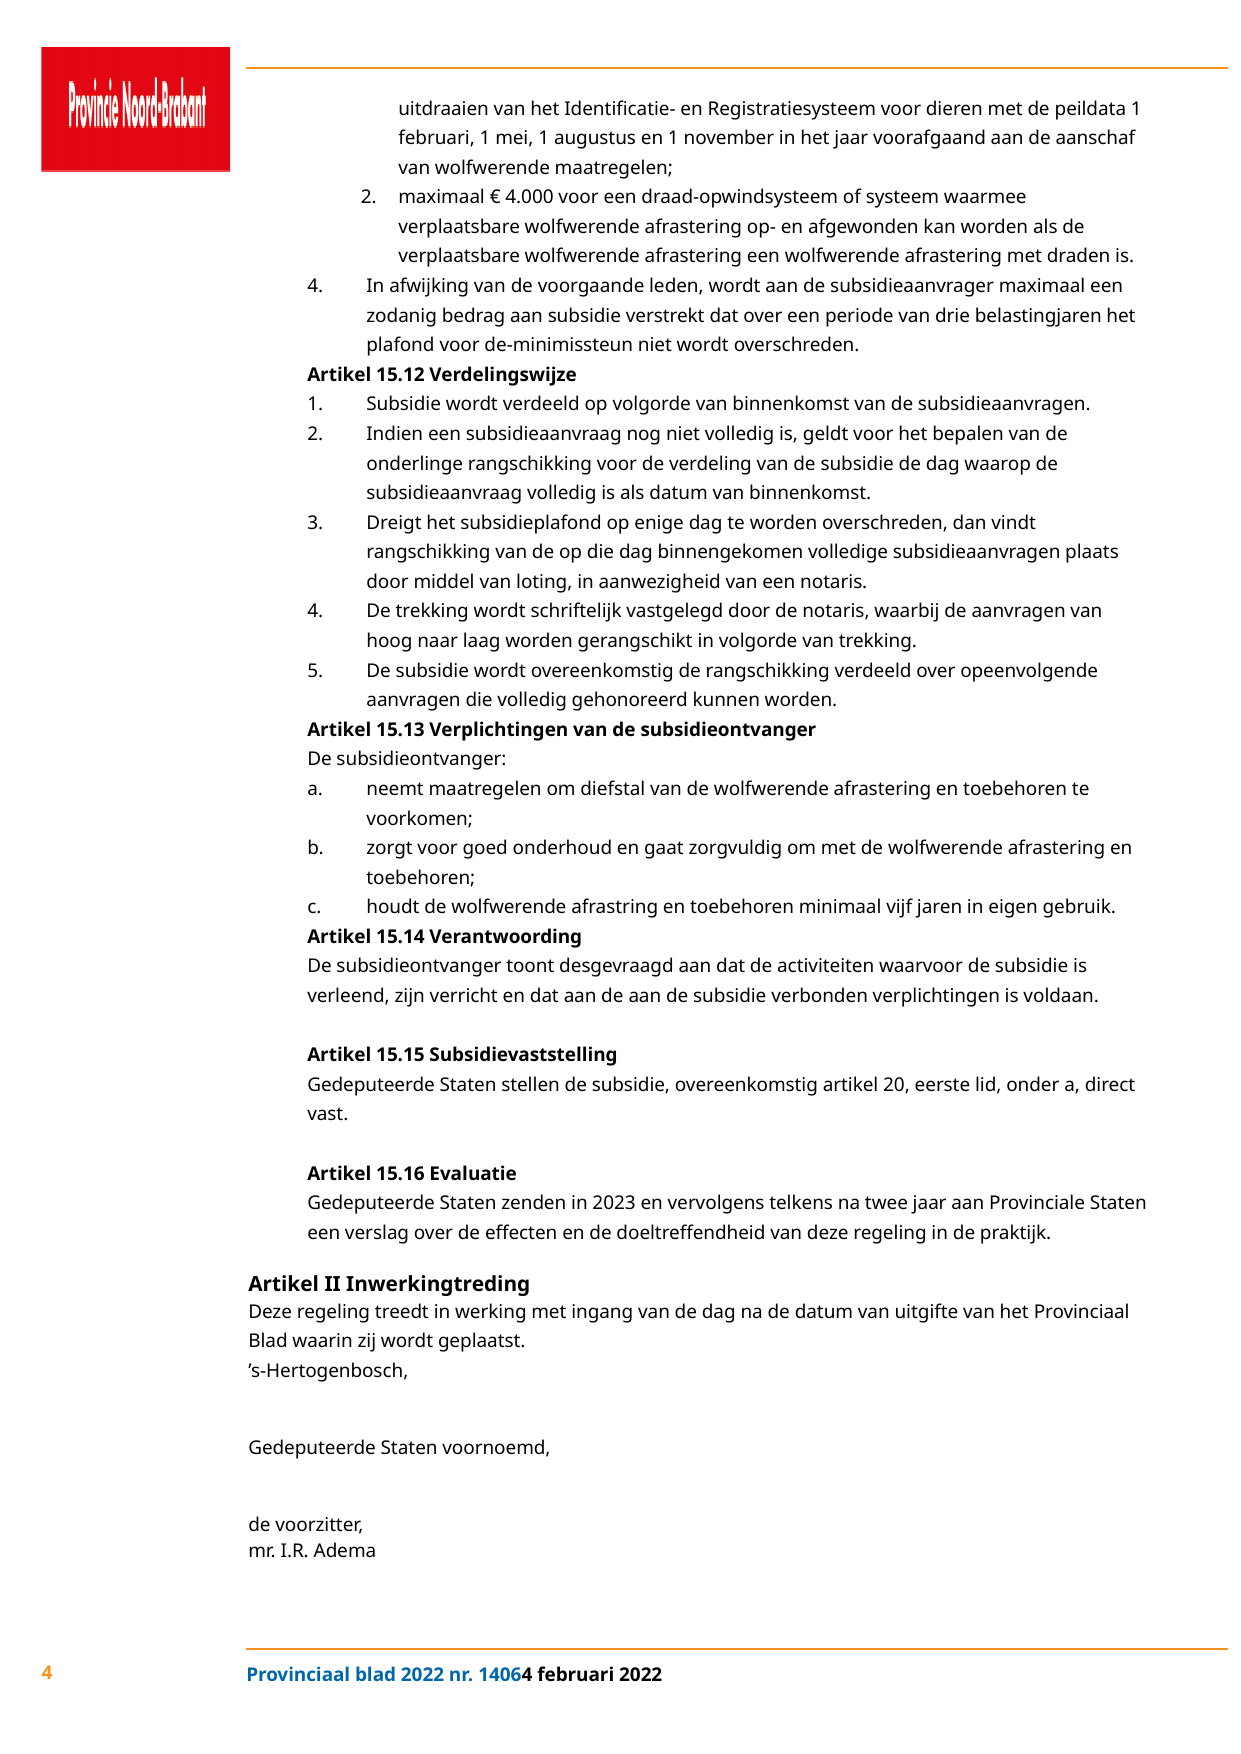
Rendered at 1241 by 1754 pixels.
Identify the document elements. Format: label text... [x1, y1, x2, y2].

text Gedeputeerde Staten voornoemd, [248, 1434, 1152, 1460]
list Dreigt het subsidieplafond op enige dag te worden overschreden, dan vindt rangschikking van de op die dag binnengekomen volledige subsidieaanvragen plaats door middel van loting, in aanwezigheid van een notaris. [307, 509, 1152, 594]
text de voorzitter, [248, 1511, 1152, 1537]
list Gedeputeerde Staten stellen de subsidie, overeenkomstig artikel 20, eerste lid, onder a, direct vast. [248, 1071, 1152, 1126]
list Gedeputeerde Staten zenden in 2023 en vervolgens telkens na twee jaar aan Provinciale Staten een verslag over de effecten en de doeltreffendheid van deze regeling in de praktijk. [248, 1189, 1152, 1245]
text Artikel II Inwerkingtreding [248, 1269, 1152, 1298]
list Artikel 15.13 Verplichtingen van de subsidieontvanger [248, 716, 1152, 742]
list Artikel 15.14 Verantwoording [248, 923, 1152, 949]
list De subsidie wordt overeenkomstig de rangschikking verdeeld over opeenvolgende aanvragen die volledig gehonoreerd kunnen worden. [307, 657, 1152, 712]
text mr. I.R. Adema [248, 1537, 1152, 1563]
list De subsidieontvanger: [248, 746, 1152, 771]
list Artikel 15.15 Subsidievaststelling [248, 1041, 1152, 1067]
text Deze regeling treedt in werking met ingang van de dag na de datum van uitgifte van het Provinciaal Blad waarin zij wordt geplaatst. [248, 1298, 1152, 1353]
picture [41, 47, 231, 172]
list Artikel 15.16 Evaluatie [248, 1160, 1152, 1186]
list maximaal € 4.000 voor een draad-opwindsysteem of systeem waarmee verplaatsbare wolfwerende afrastering op- en afgewonden kan worden als de verplaatsbare wolfwerende afrastering een wolfwerende afrastering met draden is. [361, 183, 1152, 268]
list In afwijking van de voorgaande leden, wordt aan de subsidieaanvrager maximaal een zodanig bedrag aan subsidie verstrekt dat over een periode van drie belastingjaren het plafond voor de-minimissteun niet wordt overschreden. [307, 272, 1152, 357]
list uitdraaien van het Identificatie- en Registratiesysteem voor dieren met de peildata 1 februari, 1 mei, 1 augustus en 1 november in het jaar voorafgaand aan de aanschaf van wolfwerende maatregelen; [361, 95, 1152, 180]
list De subsidieontvanger toont desgevraagd aan dat de activiteiten waarvoor de subsidie is verleend, zijn verricht en dat aan de aan de subsidie verbonden verplichtingen is voldaan. [248, 953, 1152, 1008]
list Indien een subsidieaanvraag nog niet volledig is, geldt voor het bepalen van de onderlinge rangschikking voor de verdeling van de subsidie de dag waarop de subsidieaanvraag volledig is als datum van binnenkomst. [307, 420, 1152, 505]
text ’s-Hertogenbosch, [248, 1357, 1152, 1383]
list zorgt voor goed onderhoud en gaat zorgvuldig om met de wolfwerende afrastering en toebehoren; [307, 834, 1152, 890]
list Artikel 15.12 Verdelingswijze [248, 361, 1152, 387]
list De trekking wordt schriftelijk vastgelegd door de notaris, waarbij de aanvragen van hoog naar laag worden gerangschikt in volgorde van trekking. [307, 598, 1152, 653]
list Subsidie wordt verdeeld op volgorde van binnenkomst van de subsidieaanvragen. [307, 391, 1152, 416]
list neemt maatregelen om diefstal van de wolfwerende afrastering en toebehoren te voorkomen; [307, 775, 1152, 831]
list houdt de wolfwerende afrastring en toebehoren minimaal vijf jaren in eigen gebruik. [307, 893, 1152, 919]
